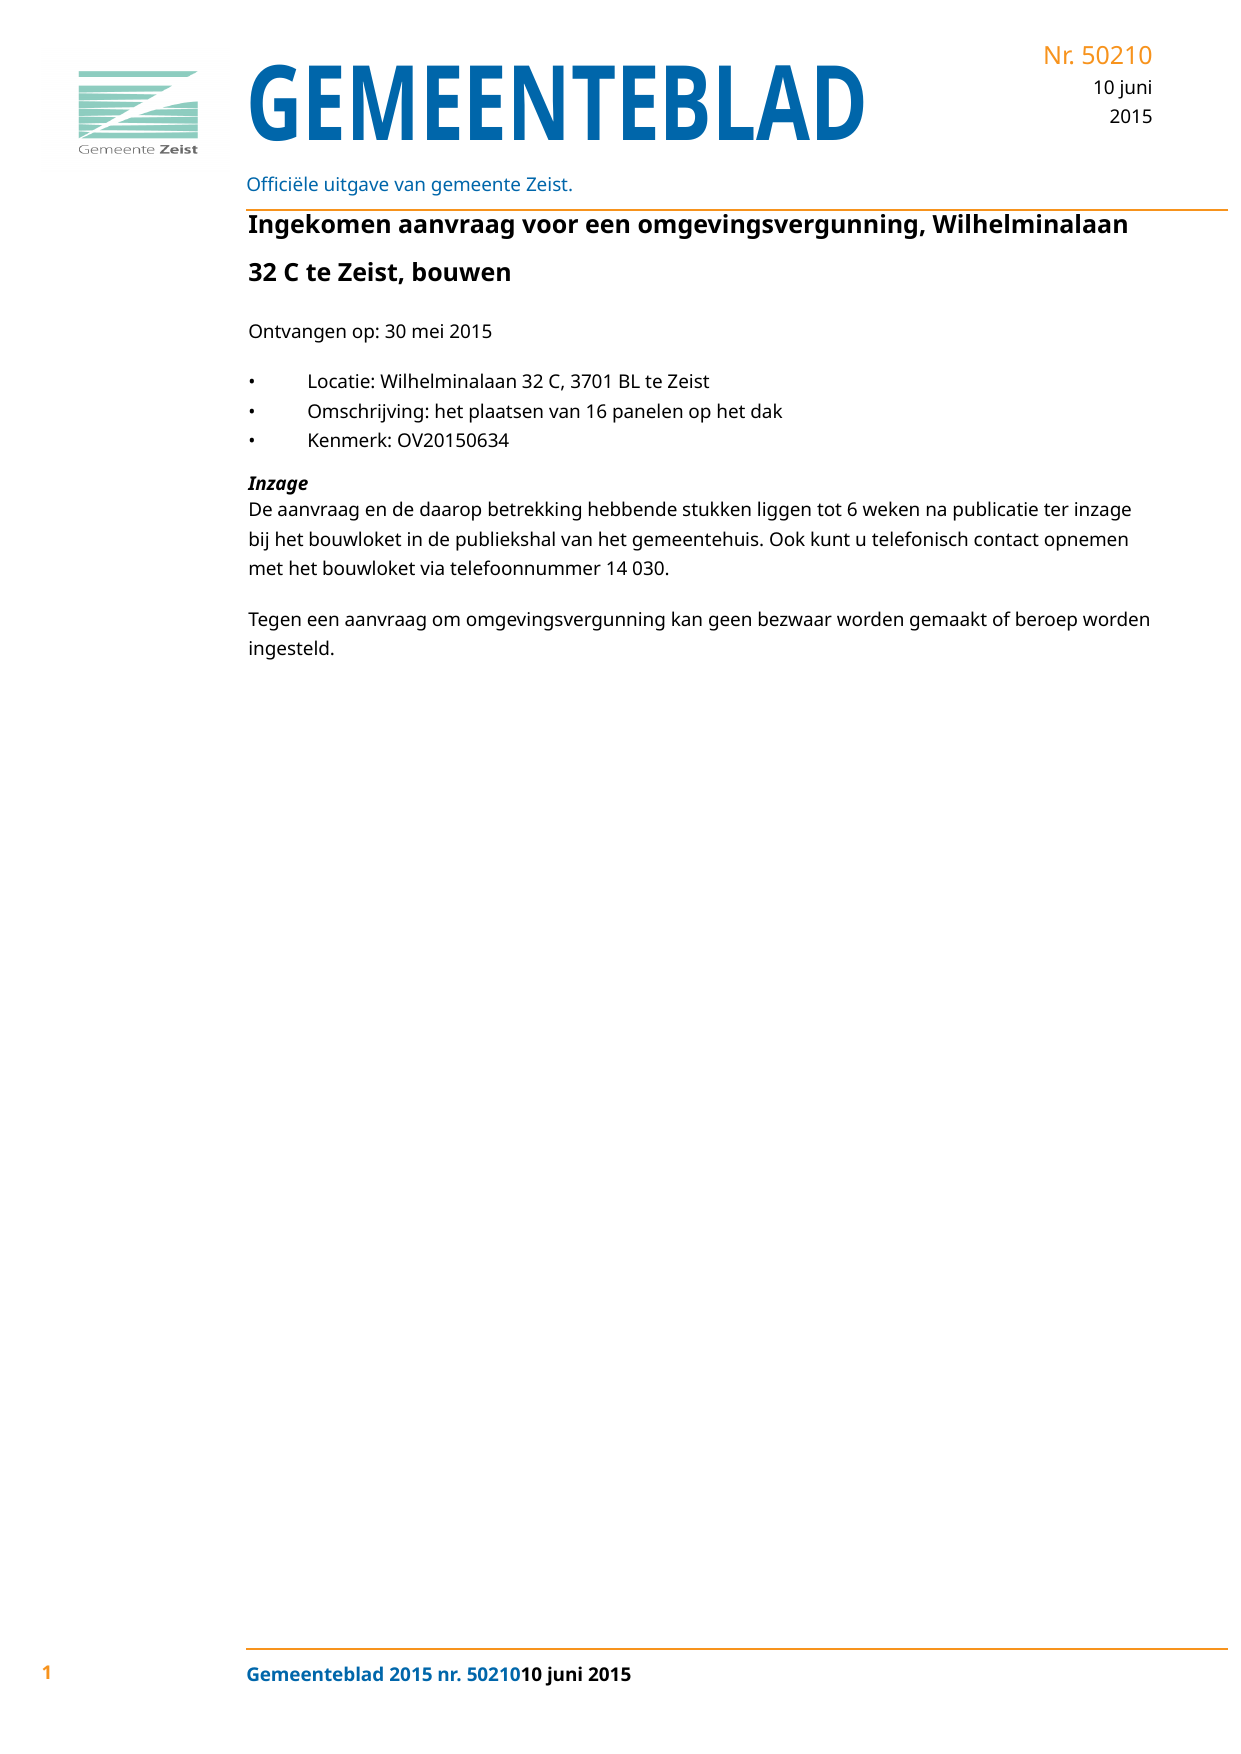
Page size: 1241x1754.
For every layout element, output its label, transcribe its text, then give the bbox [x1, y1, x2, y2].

list Locatie: Wilhelminalaan 32 C, 3701 BL te Zeist [248, 368, 1152, 394]
text De aanvraag en de daarop betrekking hebbende stukken liggen tot 6 weken na publicatie ter inzage bij het bouwloket in de publiekshal van het gemeentehuis. Ook kunt u telefonisch contact opnemen met het bouwloket via telefoonnummer 14 030. [248, 496, 1152, 581]
text Inzage [248, 471, 1152, 496]
list Omschrijving: het plaatsen van 16 panelen op het dak [248, 398, 1152, 424]
text Tegen een aanvraag om omgevingsvergunning kan geen bezwaar worden gemaakt of beroep worden ingesteld. [248, 606, 1152, 661]
list Kenmerk: OV20150634 [248, 427, 1152, 453]
picture [41, 47, 231, 172]
text Ontvangen op: 30 mei 2015 [248, 318, 1152, 344]
text Ingekomen aanvraag voor een omgevingsvergunning, Wilhelminalaan 32 C te Zeist, bouwen [248, 211, 1152, 288]
